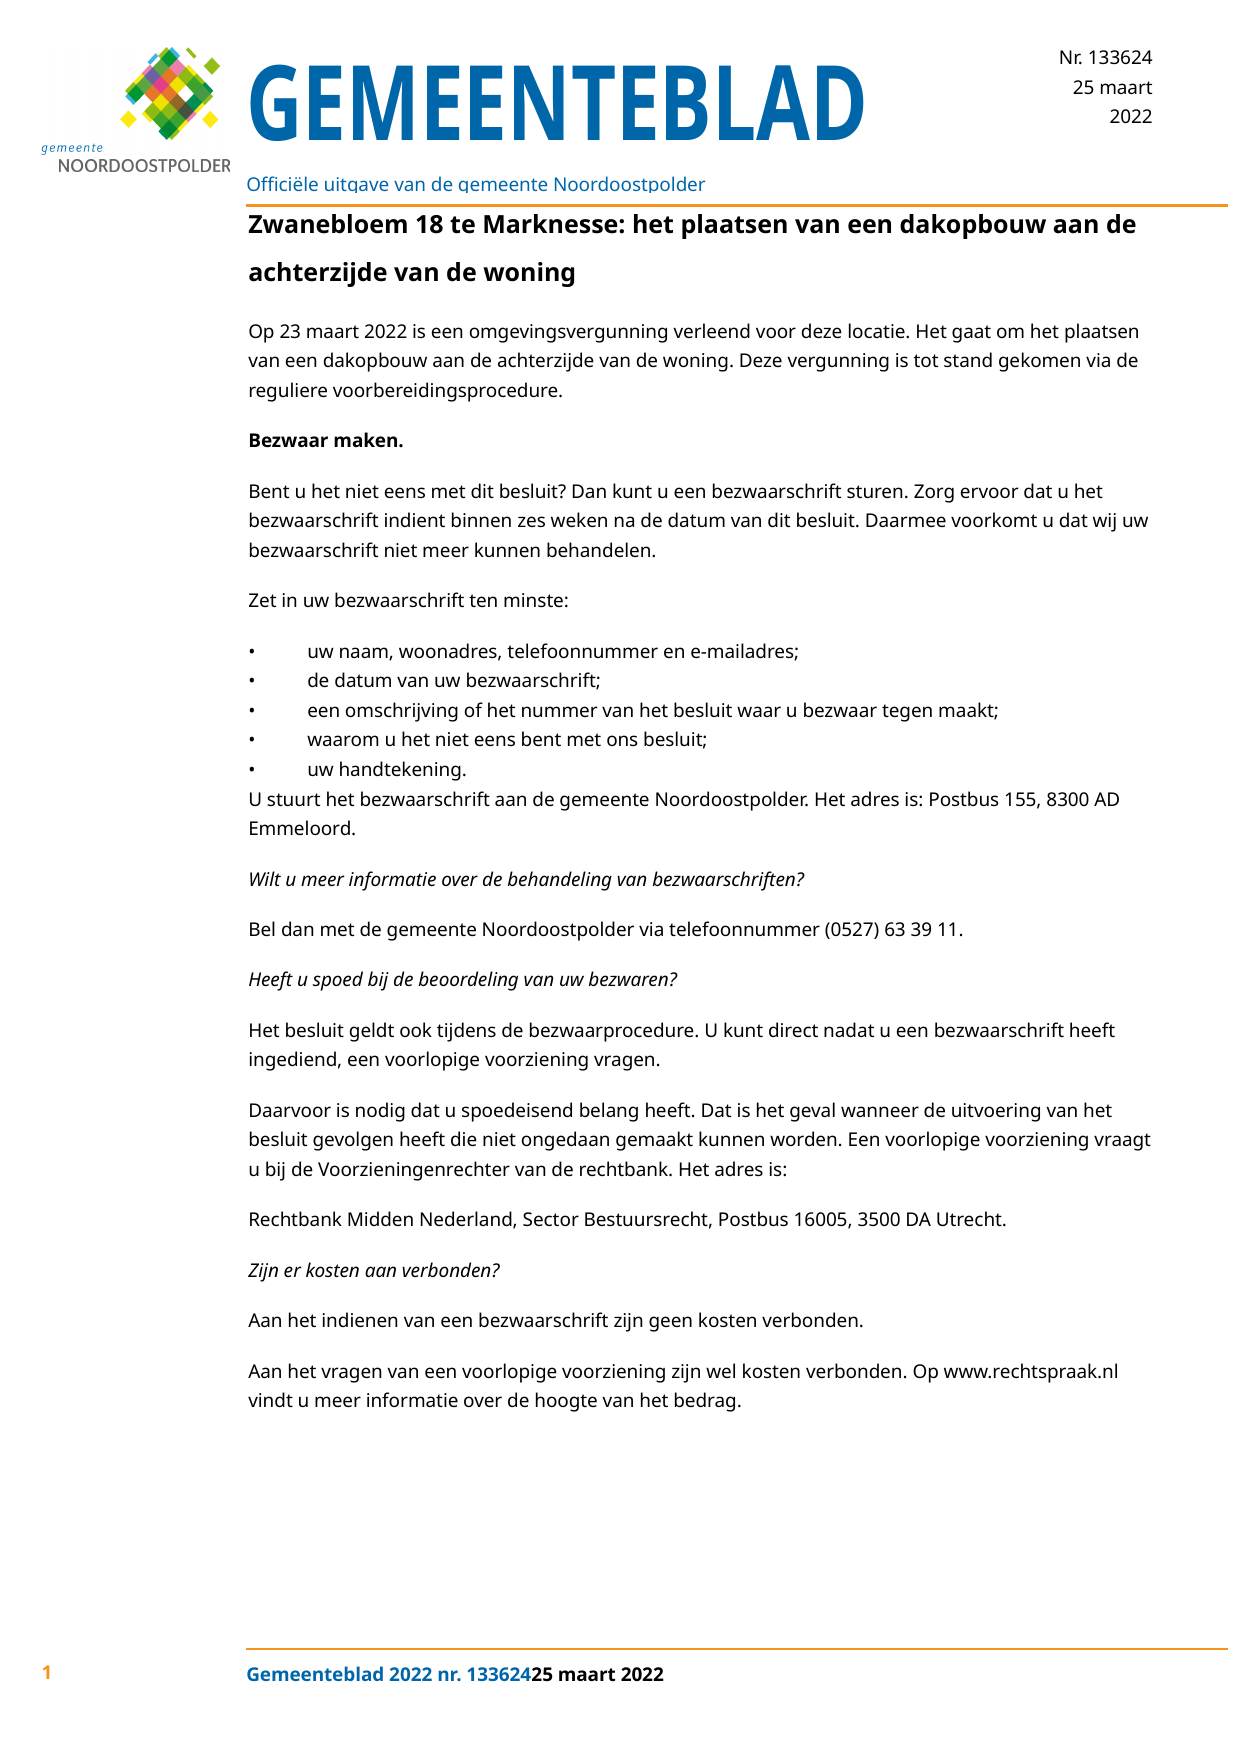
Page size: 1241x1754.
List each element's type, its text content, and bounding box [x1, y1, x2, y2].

text Op 23 maart 2022 is een omgevingsvergunning verleend voor deze locatie. Het gaat om het plaatsen van een dakopbouw aan de achterzijde van de woning. Deze vergunning is tot stand gekomen via de reguliere voorbereidingsprocedure. [248, 318, 1152, 403]
text Aan het vragen van een voorlopige voorziening zijn wel kosten verbonden. Op www.rechtspraak.nl vindt u meer informatie over de hoogte van het bedrag. [248, 1358, 1152, 1413]
list uw handtekening. [248, 756, 1152, 782]
text Daarvoor is nodig dat u spoedeisend belang heeft. Dat is het geval wanneer de uitvoering van het besluit gevolgen heeft die niet ongedaan gemaakt kunnen worden. Een voorlopige voorziening vraagt u bij de Voorzieningenrechter van de rechtbank. Het adres is: [248, 1097, 1152, 1182]
text Het besluit geldt ook tijdens de bezwaarprocedure. U kunt direct nadat u een bezwaarschrift heeft ingediend, een voorlopige voorziening vragen. [248, 1017, 1152, 1072]
picture [41, 47, 231, 172]
text Zet in uw bezwaarschrift ten minste: [248, 587, 1152, 613]
text U stuurt het bezwaarschrift aan de gemeente Noordoostpolder. Het adres is: Postbus 155, 8300 AD Emmeloord. [248, 786, 1152, 841]
text Rechtbank Midden Nederland, Sector Bestuursrecht, Postbus 16005, 3500 DA Utrecht. [248, 1207, 1152, 1232]
text Bel dan met de gemeente Noordoostpolder via telefoonnummer (0527) 63 39 11. [248, 916, 1152, 942]
text Heeft u spoed bij de beoordeling van uw bezwaren? [248, 967, 1152, 992]
text Zijn er kosten aan verbonden? [248, 1257, 1152, 1283]
text Bezwaar maken. [248, 427, 1152, 453]
text Zwanebloem 18 te Marknesse: het plaatsen van een dakopbouw aan de achterzijde van de woning [248, 207, 1152, 288]
text Aan het indienen van een bezwaarschrift zijn geen kosten verbonden. [248, 1307, 1152, 1333]
list de datum van uw bezwaarschrift; [248, 667, 1152, 693]
list uw naam, woonadres, telefoonnummer en e-mailadres; [248, 638, 1152, 664]
list waarom u het niet eens bent met ons besluit; [248, 727, 1152, 752]
text Bent u het niet eens met dit besluit? Dan kunt u een bezwaarschrift sturen. Zorg ervoor dat u het bezwaarschrift indient binnen zes weken na de datum van dit besluit. Daarmee voorkomt u dat wij uw bezwaarschrift niet meer kunnen behandelen. [248, 478, 1152, 563]
text Wilt u meer informatie over de behandeling van bezwaarschriften? [248, 866, 1152, 892]
list een omschrijving of het nummer van het besluit waar u bezwaar tegen maakt; [248, 697, 1152, 723]
